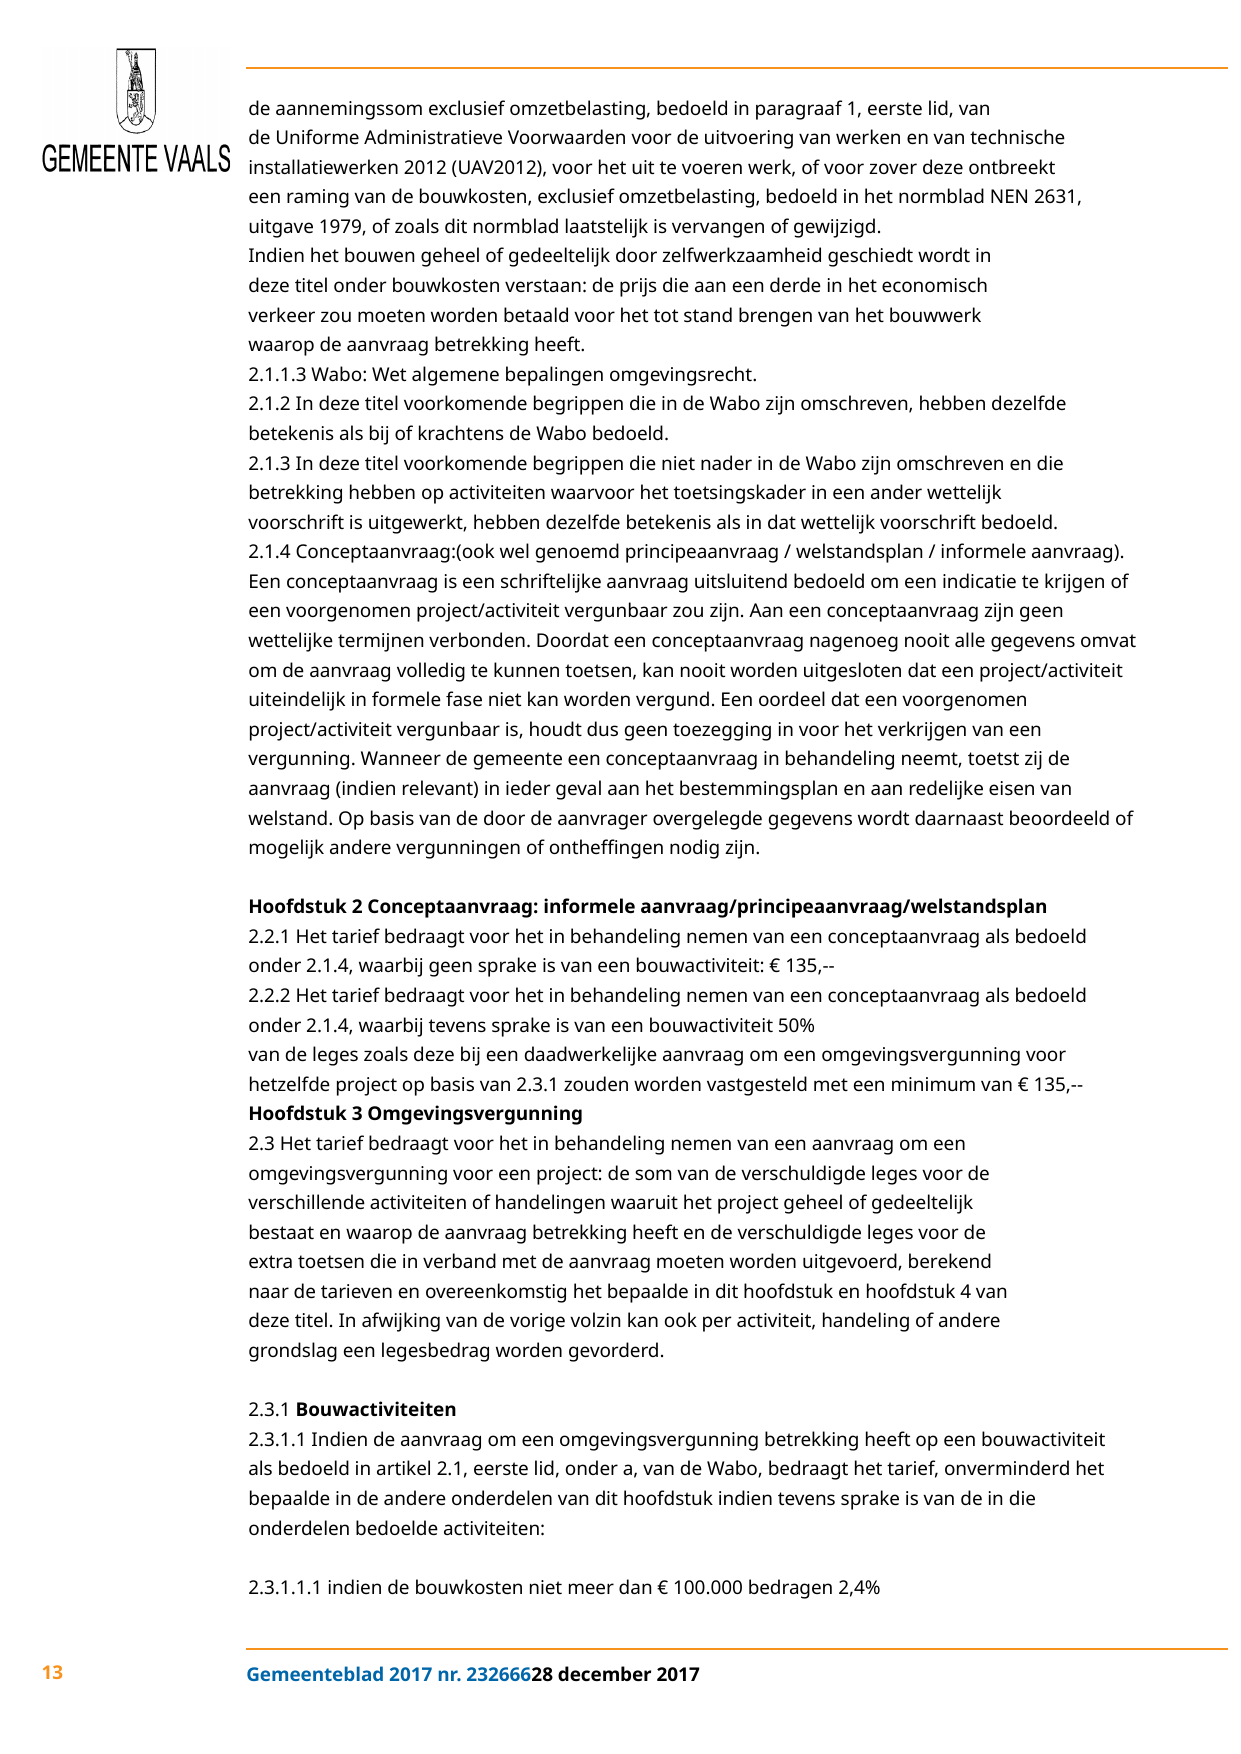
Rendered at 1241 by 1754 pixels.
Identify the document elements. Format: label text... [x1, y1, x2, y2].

text deze titel. In afwijking van de vorige volzin kan ook per activiteit, handeling of andere [248, 1308, 1152, 1333]
text 2.1.4 Conceptaanvraag:(ook wel genoemd principeaanvraag / welstandsplan / informele aanvraag). Een conceptaanvraag is een schriftelijke aanvraag uitsluitend bedoeld om een indicatie te krijgen of een voorgenomen project/activiteit vergunbaar zou zijn. Aan een conceptaanvraag zijn geen wettelijke termijnen verbonden. Doordat een conceptaanvraag nagenoeg nooit alle gegevens omvat om de aanvraag volledig te kunnen toetsen, kan nooit worden uitgesloten dat een project/activiteit uiteindelijk in formele fase niet kan worden vergund. Een oordeel dat een voorgenomen project/activiteit vergunbaar is, houdt dus geen toezegging in voor het verkrijgen van een vergunning. Wanneer de gemeente een conceptaanvraag in behandeling neemt, toetst zij de aanvraag (indien relevant) in ieder geval aan het bestemmingsplan en aan redelijke eisen van welstand. Op basis van de door de aanvrager overgelegde gegevens wordt daarnaast beoordeeld of mogelijk andere vergunningen of ontheffingen nodig zijn. [248, 538, 1152, 860]
text 2.3.1.1 Indien de aanvraag om een omgevingsvergunning betrekking heeft op een bouwactiviteit [248, 1426, 1152, 1452]
text extra toetsen die in verband met de aanvraag moeten worden uitgevoerd, berekend [248, 1248, 1152, 1274]
text een raming van de bouwkosten, exclusief omzetbelasting, bedoeld in het normblad NEN 2631, [248, 183, 1152, 209]
text onder 2.1.4, waarbij tevens sprake is van een bouwactiviteit 50% [248, 1012, 1152, 1038]
text de aannemingssom exclusief omzetbelasting, bedoeld in paragraaf 1, eerste lid, van [248, 95, 1152, 121]
text 2.1.2 In deze titel voorkomende begrippen die in de Wabo zijn omschreven, hebben dezelfde [248, 391, 1152, 416]
text betrekking hebben op activiteiten waarvoor het toetsingskader in een ander wettelijk [248, 479, 1152, 505]
text 2.2.2 Het tarief bedraagt voor het in behandeling nemen van een conceptaanvraag als bedoeld [248, 982, 1152, 1008]
text 2.3.1.1.1 indien de bouwkosten niet meer dan € 100.000 bedragen 2,4% [248, 1574, 1152, 1600]
text bepaalde in de andere onderdelen van dit hoofdstuk indien tevens sprake is van de in die [248, 1485, 1152, 1511]
text onderdelen bedoelde activiteiten: [248, 1515, 1152, 1541]
text installatiewerken 2012 (UAV2012), voor het uit te voeren werk, of voor zover deze ontbreekt [248, 154, 1152, 180]
text deze titel onder bouwkosten verstaan: de prijs die aan een derde in het economisch [248, 272, 1152, 298]
text voorschrift is uitgewerkt, hebben dezelfde betekenis als in dat wettelijk voorschrift bedoeld. [248, 509, 1152, 535]
text uitgave 1979, of zoals dit normblad laatstelijk is vervangen of gewijzigd. [248, 213, 1152, 239]
text verschillende activiteiten of handelingen waaruit het project geheel of gedeeltelijk [248, 1189, 1152, 1215]
text 2.3.1 Bouwactiviteiten [248, 1396, 1152, 1422]
text betekenis als bij of krachtens de Wabo bedoeld. [248, 420, 1152, 446]
picture [41, 47, 231, 172]
text Hoofdstuk 3 Omgevingsvergunning [248, 1101, 1152, 1126]
text grondslag een legesbedrag worden gevorderd. [248, 1337, 1152, 1363]
text 2.2.1 Het tarief bedraagt voor het in behandeling nemen van een conceptaanvraag als bedoeld [248, 923, 1152, 949]
text 2.1.1.3 Wabo: Wet algemene bepalingen omgevingsrecht. [248, 361, 1152, 387]
text van de leges zoals deze bij een daadwerkelijke aanvraag om een omgevingsvergunning voor [248, 1041, 1152, 1067]
text omgevingsvergunning voor een project: de som van de verschuldigde leges voor de [248, 1160, 1152, 1186]
text bestaat en waarop de aanvraag betrekking heeft en de verschuldigde leges voor de [248, 1219, 1152, 1245]
text Hoofdstuk 2 Conceptaanvraag: informele aanvraag/principeaanvraag/welstandsplan [248, 893, 1152, 919]
text hetzelfde project op basis van 2.3.1 zouden worden vastgesteld met een minimum van € 135,-- [248, 1071, 1152, 1097]
text 2.1.3 In deze titel voorkomende begrippen die niet nader in de Wabo zijn omschreven en die [248, 450, 1152, 476]
text Indien het bouwen geheel of gedeeltelijk door zelfwerkzaamheid geschiedt wordt in [248, 243, 1152, 268]
text 2.3 Het tarief bedraagt voor het in behandeling nemen van een aanvraag om een [248, 1130, 1152, 1156]
text onder 2.1.4, waarbij geen sprake is van een bouwactiviteit: € 135,-- [248, 953, 1152, 978]
text verkeer zou moeten worden betaald voor het tot stand brengen van het bouwwerk [248, 302, 1152, 328]
text naar de tarieven en overeenkomstig het bepaalde in dit hoofdstuk en hoofdstuk 4 van [248, 1278, 1152, 1304]
text als bedoeld in artikel 2.1, eerste lid, onder a, van de Wabo, bedraagt het tarief, onverminderd het [248, 1456, 1152, 1481]
text de Uniforme Administratieve Voorwaarden voor de uitvoering van werken en van technische [248, 124, 1152, 150]
text waarop de aanvraag betrekking heeft. [248, 331, 1152, 357]
